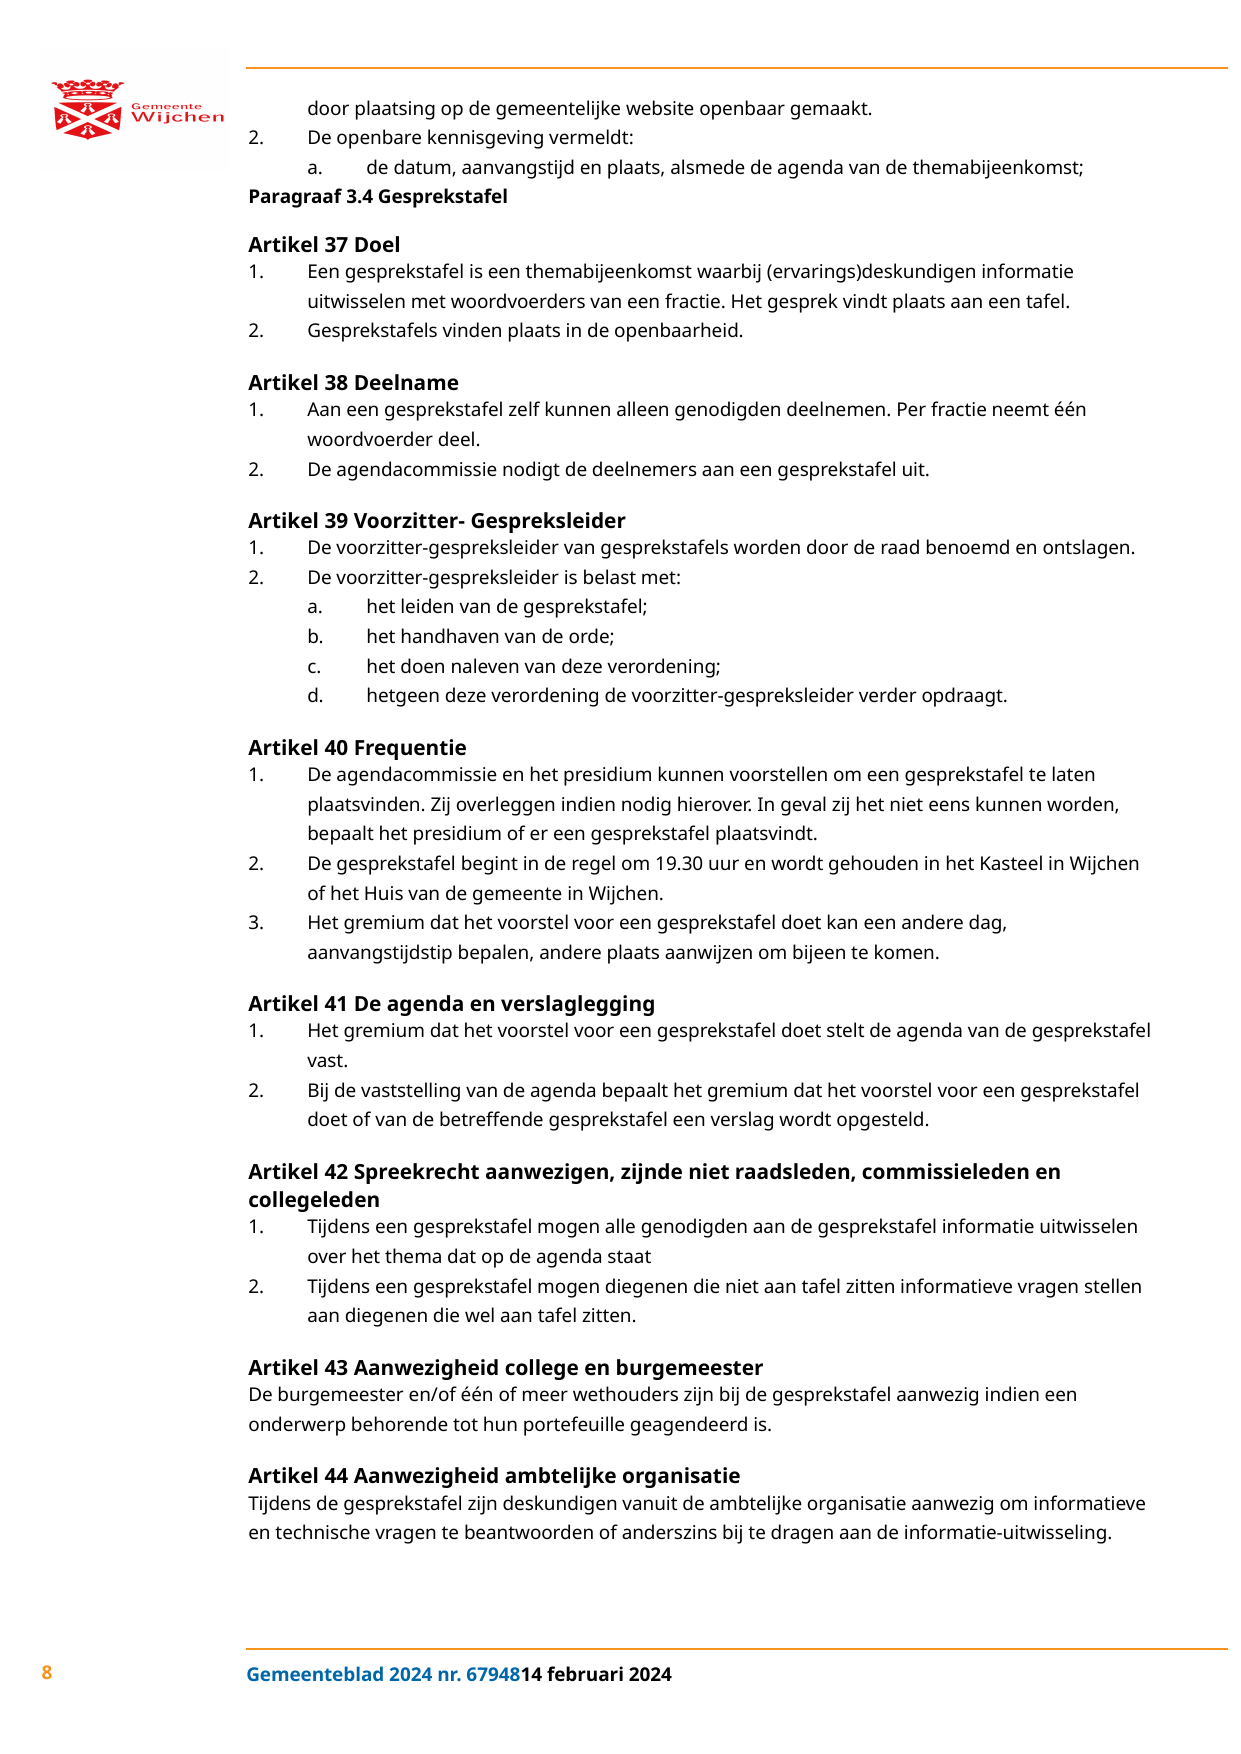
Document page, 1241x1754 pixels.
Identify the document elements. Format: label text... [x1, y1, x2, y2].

text Artikel 38 Deelname [248, 368, 1152, 397]
list Het gremium dat het voorstel voor een gesprekstafel doet stelt de agenda van de gesprekstafel vast. [248, 1018, 1152, 1073]
list het doen naleven van deze verordening; [307, 653, 1152, 679]
text Artikel 44 Aanwezigheid ambtelijke organisatie [248, 1461, 1152, 1490]
text De burgemeester en/of één of meer wethouders zijn bij de gesprekstafel aanwezig indien een onderwerp behorende tot hun portefeuille geagendeerd is. [248, 1381, 1152, 1437]
list De voorzitter-gespreksleider is belast met: [248, 564, 1152, 590]
text Tijdens de gesprekstafel zijn deskundigen vanuit de ambtelijke organisatie aanwezig om informatieve en technische vragen te beantwoorden of anderszins bij te dragen aan de informatie-uitwisseling. [248, 1490, 1152, 1545]
picture [41, 47, 231, 172]
text Artikel 42 Spreekrecht aanwezigen, zijnde niet raadsleden, commissieleden en collegeleden [248, 1157, 1152, 1214]
list de datum, aanvangstijd en plaats, alsmede de agenda van de themabijeenkomst; [307, 154, 1152, 180]
list Gesprekstafels vinden plaats in de openbaarheid. [248, 318, 1152, 343]
text Artikel 37 Doel [248, 230, 1152, 258]
list hetgeen deze verordening de voorzitter-gespreksleider verder opdraagt. [307, 682, 1152, 708]
list het handhaven van de orde; [307, 623, 1152, 649]
list Het gremium dat het voorstel voor een gesprekstafel doet kan een andere dag, aanvangstijdstip bepalen, andere plaats aanwijzen om bijeen te komen. [248, 909, 1152, 964]
text Artikel 39 Voorzitter- Gespreksleider [248, 506, 1152, 534]
list De voorzitter-gespreksleider van gesprekstafels worden door de raad benoemd en ontslagen. [248, 534, 1152, 560]
list Tijdens een gesprekstafel mogen alle genodigden aan de gesprekstafel informatie uitwisselen over het thema dat op de agenda staat [248, 1214, 1152, 1269]
text Artikel 41 De agenda en verslaglegging [248, 989, 1152, 1018]
list De agendacommissie nodigt de deelnemers aan een gesprekstafel uit. [248, 456, 1152, 481]
text Artikel 43 Aanwezigheid college en burgemeester [248, 1353, 1152, 1381]
text Paragraaf 3.4 Gesprekstafel [248, 183, 1152, 209]
list De gesprekstafel begint in de regel om 19.30 uur en wordt gehouden in het Kasteel in Wijchen of het Huis van de gemeente in Wijchen. [248, 850, 1152, 905]
list De openbare kennisgeving vermeldt: [248, 124, 1152, 150]
list het leiden van de gesprekstafel; [307, 594, 1152, 619]
list Tijdens een gesprekstafel mogen diegenen die niet aan tafel zitten informatieve vragen stellen aan diegenen die wel aan tafel zitten. [248, 1273, 1152, 1328]
list Aan een gesprekstafel zelf kunnen alleen genodigden deelnemen. Per fractie neemt één woordvoerder deel. [248, 397, 1152, 452]
list De agendacommissie en het presidium kunnen voorstellen om een gesprekstafel te laten plaatsvinden. Zij overleggen indien nodig hierover. In geval zij het niet eens kunnen worden, bepaalt het presidium of er een gesprekstafel plaatsvindt. [248, 761, 1152, 846]
list Een gesprekstafel is een themabijeenkomst waarbij (ervarings)deskundigen informatie uitwisselen met woordvoerders van een fractie. Het gesprek vindt plaats aan een tafel. [248, 258, 1152, 314]
list door plaatsing op de gemeentelijke website openbaar gemaakt. [248, 95, 1152, 121]
list Bij de vaststelling van de agenda bepaalt het gremium dat het voorstel voor een gesprekstafel doet of van de betreffende gesprekstafel een verslag wordt opgesteld. [248, 1077, 1152, 1132]
text Artikel 40 Frequentie [248, 733, 1152, 761]
